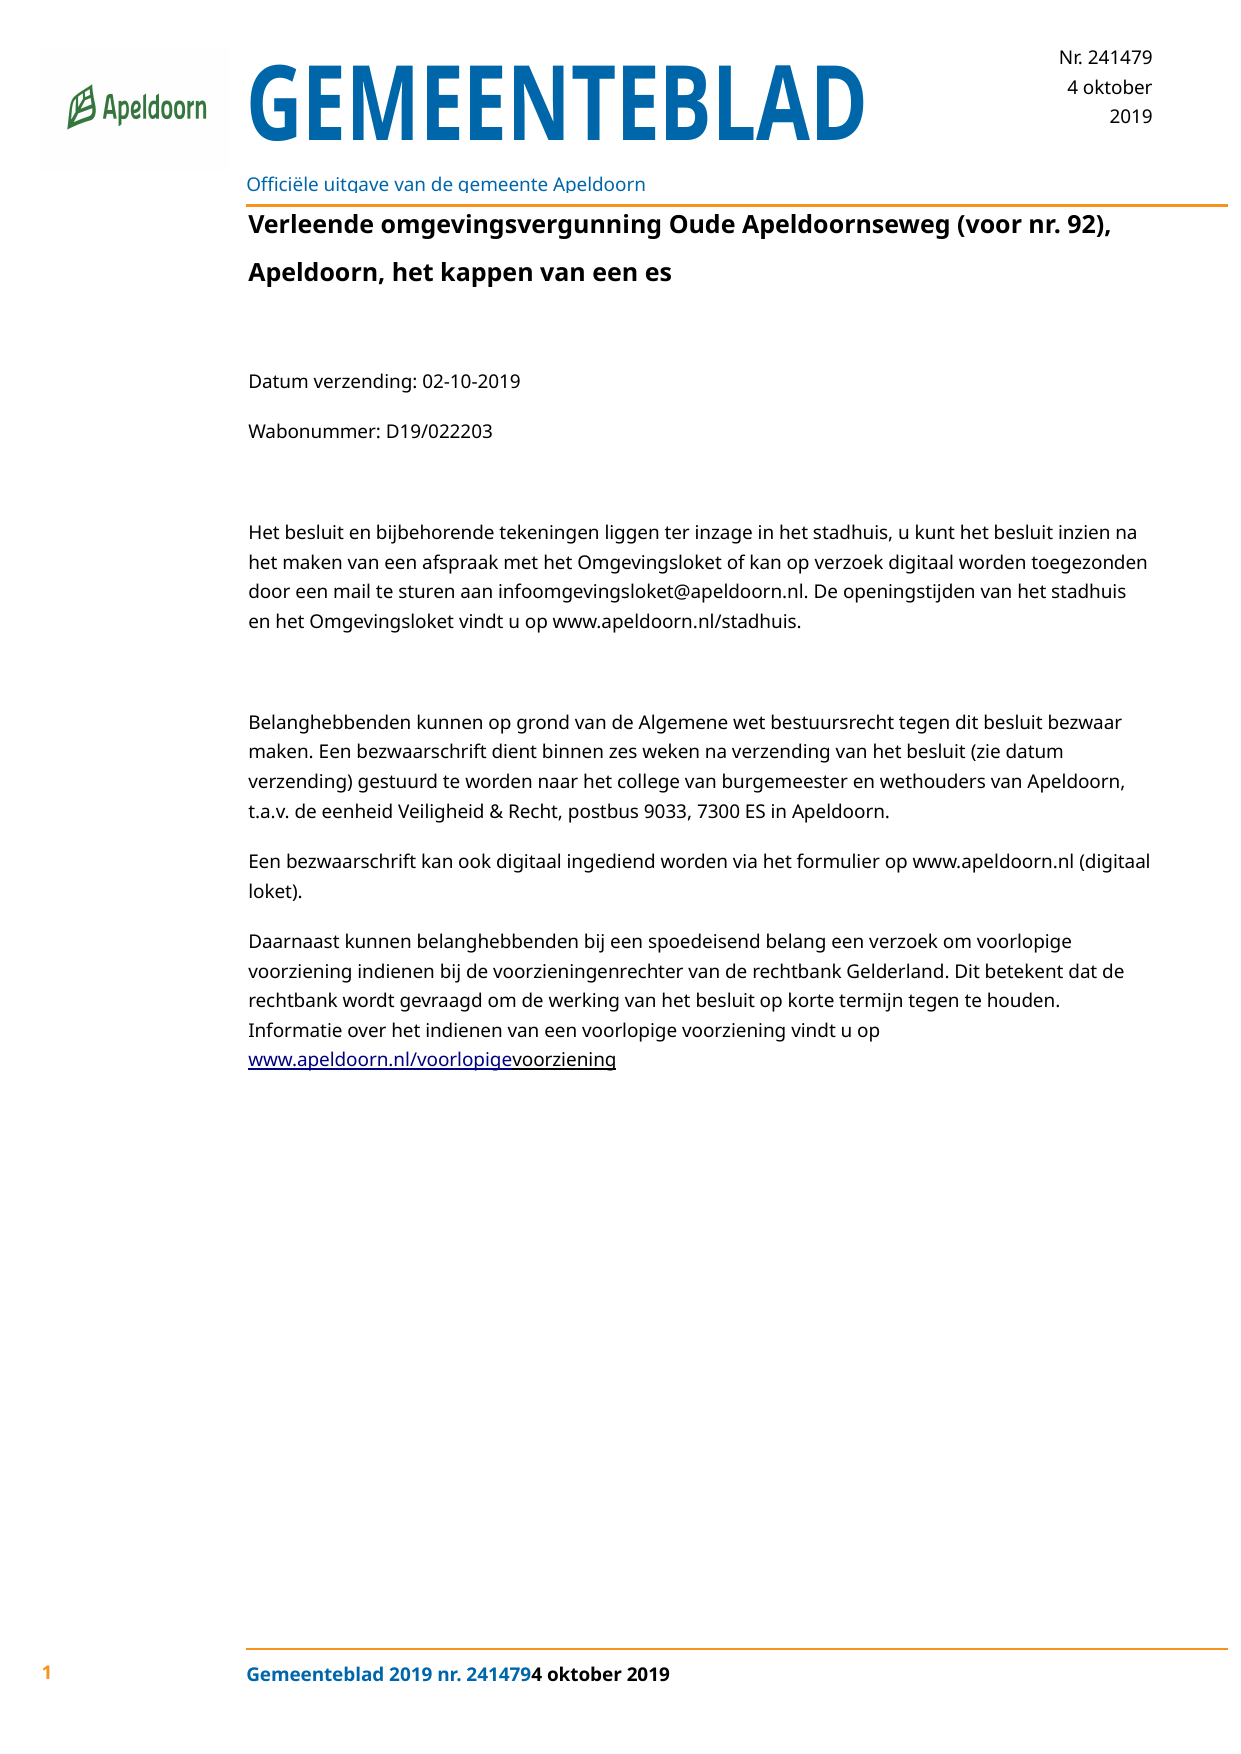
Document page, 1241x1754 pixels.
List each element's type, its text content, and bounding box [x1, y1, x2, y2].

text Daarnaast kunnen belanghebbenden bij een spoedeisend belang een verzoek om voorlopige voorziening indienen bij de voorzieningenrechter van de rechtbank Gelderland. Dit betekent dat de rechtbank wordt gevraagd om de werking van het besluit op korte termijn tegen te houden. Informatie over het indienen van een voorlopige voorziening vindt u op www.apeldoorn.nl/voorlopigevoorziening [248, 928, 1152, 1072]
picture [41, 47, 231, 172]
text Verleende omgevingsvergunning Oude Apeldoornseweg (voor nr. 92), Apeldoorn, het kappen van een es [248, 207, 1152, 288]
text Een bezwaarschrift kan ook digitaal ingediend worden via het formulier op www.apeldoorn.nl (digitaal loket). [248, 848, 1152, 904]
text Datum verzending: 02-10-2019 [248, 368, 1152, 394]
text Wabonummer: D19/022203 [248, 419, 1152, 444]
text Het besluit en bijbehorende tekeningen liggen ter inzage in het stadhuis, u kunt het besluit inzien na het maken van een afspraak met het Omgevingsloket of kan op verzoek digitaal worden toegezonden door een mail te sturen aan infoomgevingsloket@apeldoorn.nl. De openingstijden van het stadhuis en het Omgevingsloket vindt u op www.apeldoorn.nl/stadhuis. [248, 519, 1152, 634]
text Belanghebbenden kunnen op grond van de Algemene wet bestuursrecht tegen dit besluit bezwaar maken. Een bezwaarschrift dient binnen zes weken na verzending van het besluit (zie datum verzending) gestuurd te worden naar het college van burgemeester en wethouders van Apeldoorn, t.a.v. de eenheid Veiligheid & Recht, postbus 9033, 7300 ES in Apeldoorn. [248, 709, 1152, 824]
